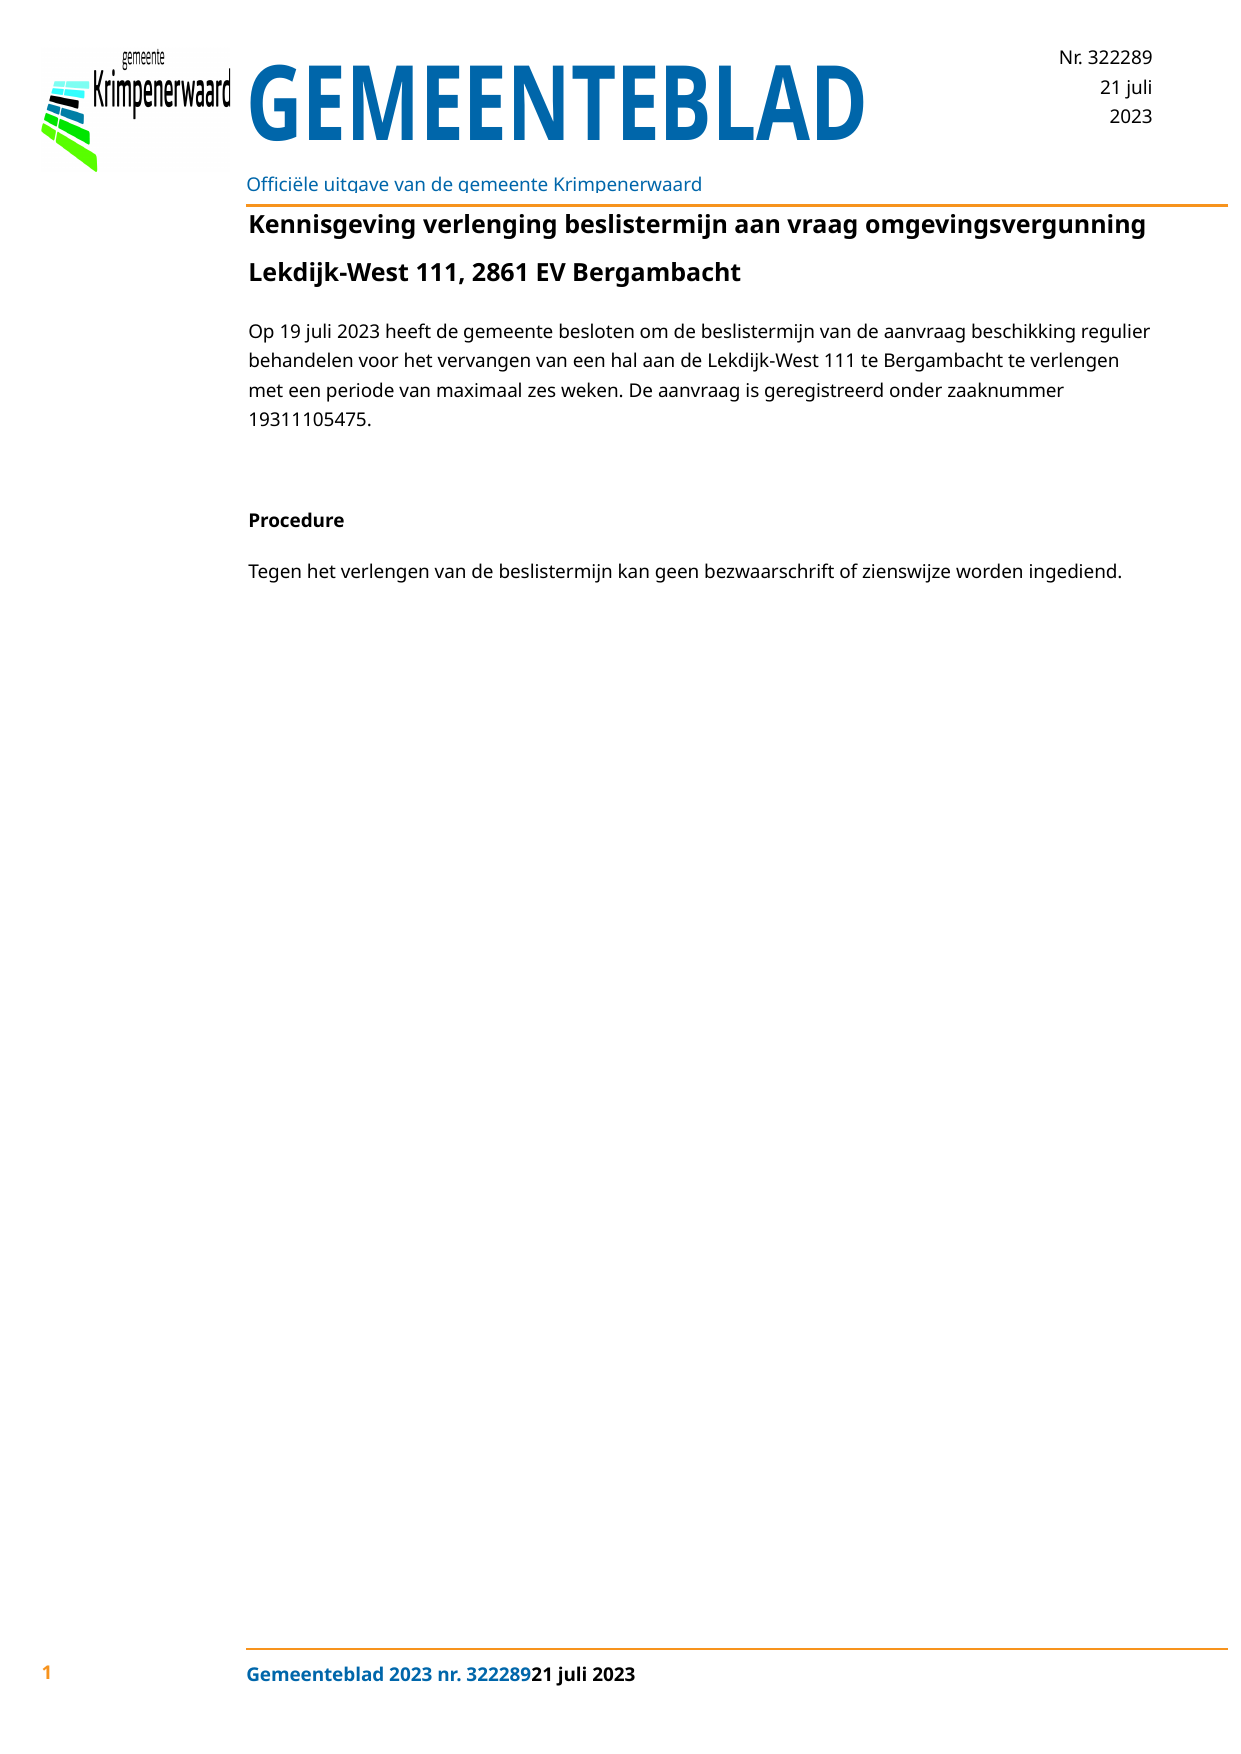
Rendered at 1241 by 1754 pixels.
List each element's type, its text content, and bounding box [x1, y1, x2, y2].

picture [41, 47, 231, 172]
text Tegen het verlengen van de beslistermijn kan geen bezwaarschrift of zienswijze worden ingediend. [248, 558, 1152, 584]
text Kennisgeving verlenging beslistermijn aan vraag omgevingsvergunning Lekdijk-West 111, 2861 EV Bergambacht [248, 207, 1152, 288]
text Procedure [248, 507, 1152, 533]
text Op 19 juli 2023 heeft de gemeente besloten om de beslistermijn van de aanvraag beschikking regulier behandelen voor het vervangen van een hal aan de Lekdijk-West 111 te Bergambacht te verlengen met een periode van maximaal zes weken. De aanvraag is geregistreerd onder zaaknummer 19311105475. [248, 318, 1152, 432]
